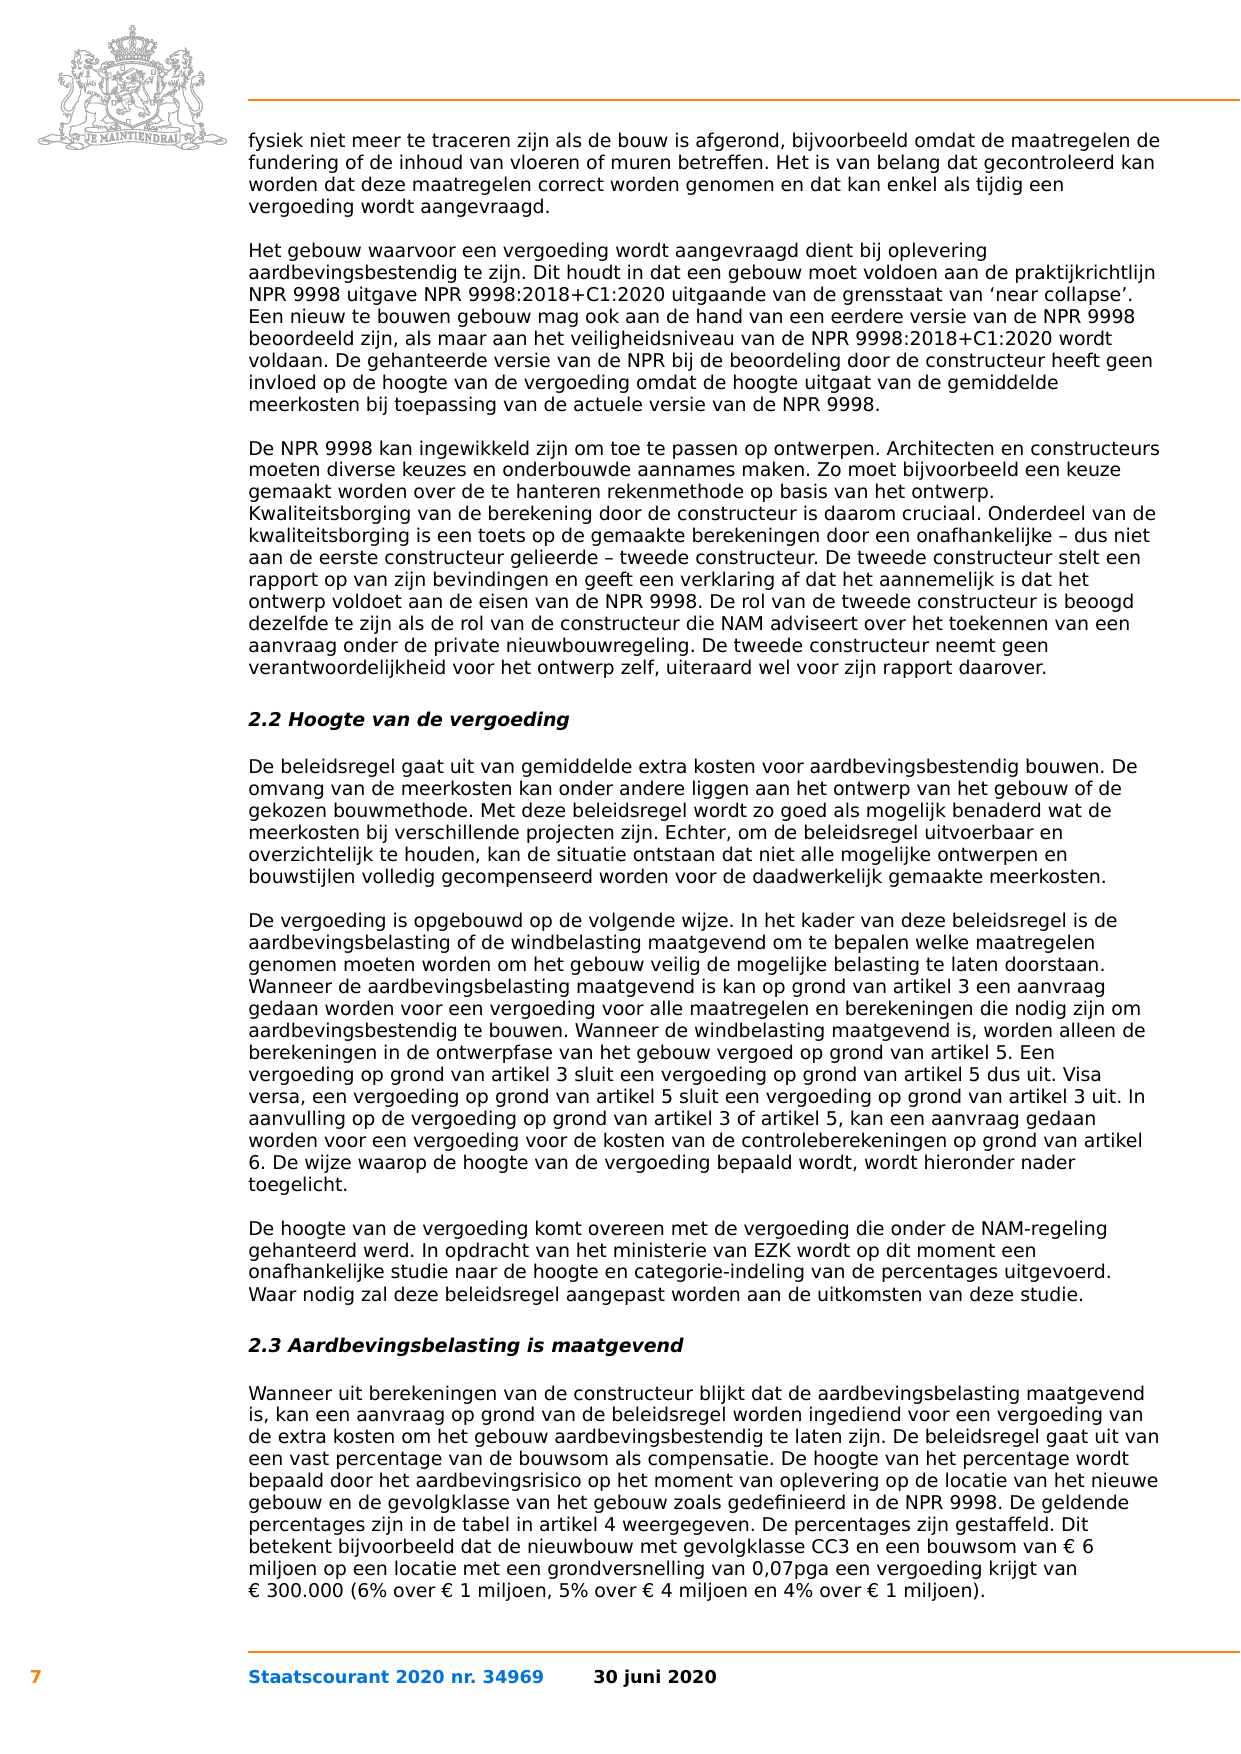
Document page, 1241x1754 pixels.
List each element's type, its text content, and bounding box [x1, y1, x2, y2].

text De beleidsregel gaat uit van gemiddelde extra kosten voor aardbevingsbestendig bouwen. De omvang van de meerkosten kan onder andere liggen aan het ontwerp van het gebouw of de gekozen bouwmethode. Met deze beleidsregel wordt zo goed als mogelijk benaderd wat de meerkosten bij verschillende projecten zijn. Echter, om de beleidsregel uitvoerbaar en overzichtelijk te houden, kan de situatie ontstaan dat niet alle mogelijke ontwerpen en bouwstijlen volledig gecompenseerd worden voor de daadwerkelijk gemaakte meerkosten. [248, 756, 1163, 888]
text Het gebouw waarvoor een vergoeding wordt aangevraagd dient bij oplevering aardbevingsbestendig te zijn. Dit houdt in dat een gebouw moet voldoen aan de praktijkrichtlijn NPR 9998 uitgave NPR 9998:2018+C1:2020 uitgaande van de grensstaat van ‘near collapse’. Een nieuw te bouwen gebouw mag ook aan de hand van een eerdere versie van de NPR 9998 beoordeeld zijn, als maar aan het veiligheidsniveau van de NPR 9998:2018+C1:2020 wordt voldaan. De gehanteerde versie van de NPR bij de beoordeling door de constructeur heeft geen invloed op de hoogte van de vergoeding omdat de hoogte uitgaat van de gemiddelde meerkosten bij toepassing van de actuele versie van de NPR 9998. [248, 240, 1163, 416]
text Wanneer uit berekeningen van de constructeur blijkt dat de aardbevingsbelasting maatgevend is, kan een aanvraag op grond van de beleidsregel worden ingediend voor een vergoeding van de extra kosten om het gebouw aardbevingsbestendig te laten zijn. De beleidsregel gaat uit van een vast percentage van de bouwsom als compensatie. De hoogte van het percentage wordt bepaald door het aardbevingsrisico op het moment van oplevering op de locatie van het nieuwe gebouw en de gevolgklasse van het gebouw zoals gedefinieerd in de NPR 9998. De geldende percentages zijn in de tabel in artikel 4 weergegeven. De percentages zijn gestaffeld. Dit betekent bijvoorbeeld dat de nieuwbouw met gevolgklasse CC3 en een bouwsom van € 6 miljoen op een locatie met een grondversnelling van 0,07pga een vergoeding krijgt van € 300.000 (6% over € 1 miljoen, 5% over € 4 miljoen en 4% over € 1 miljoen). [248, 1382, 1163, 1602]
subtitle 2.3 Aardbevingsbelasting is maatgevend [248, 1335, 1163, 1357]
text De NPR 9998 kan ingewikkeld zijn om toe te passen op ontwerpen. Architecten en constructeurs moeten diverse keuzes en onderbouwde aannames maken. Zo moet bijvoorbeeld een keuze gemaakt worden over de te hanteren rekenmethode op basis van het ontwerp. Kwaliteitsborging van de berekening door de constructeur is daarom cruciaal. Onderdeel van de kwaliteitsborging is een toets op de gemaakte berekeningen door een onafhankelijke – dus niet aan de eerste constructeur gelieerde – tweede constructeur. De tweede constructeur stelt een rapport op van zijn bevindingen en geeft een verklaring af dat het aannemelijk is dat het ontwerp voldoet aan de eisen van de NPR 9998. De rol van de tweede constructeur is beoogd dezelfde te zijn als de rol van de constructeur die NAM adviseert over het toekennen van een aanvraag onder de private nieuwbouwregeling. De tweede constructeur neemt geen verantwoordelijkheid voor het ontwerp zelf, uiteraard wel voor zijn rapport daarover. [248, 437, 1163, 679]
subtitle 2.2 Hoogte van de vergoeding [248, 709, 1163, 731]
text De hoogte van de vergoeding komt overeen met de vergoeding die onder de NAM-regeling gehanteerd werd. In opdracht van het ministerie van EZK wordt op dit moment een onafhankelijke studie naar de hoogte en categorie-indeling van de percentages uitgevoerd. Waar nodig zal deze beleidsregel aangepast worden aan de uitkomsten van deze studie. [248, 1217, 1163, 1305]
text fysiek niet meer te traceren zijn als de bouw is afgerond, bijvoorbeeld omdat de maatregelen de fundering of de inhoud van vloeren of muren betreffen. Het is van belang dat gecontroleerd kan worden dat deze maatregelen correct worden genomen en dat kan enkel als tijdig een vergoeding wordt aangevraagd. [248, 130, 1163, 218]
picture [38, 25, 227, 150]
text De vergoeding is opgebouwd op de volgende wijze. In het kader van deze beleidsregel is de aardbevingsbelasting of de windbelasting maatgevend om te bepalen welke maatregelen genomen moeten worden om het gebouw veilig de mogelijke belasting te laten doorstaan. Wanneer de aardbevingsbelasting maatgevend is kan op grond van artikel 3 een aanvraag gedaan worden voor een vergoeding voor alle maatregelen en berekeningen die nodig zijn om aardbevingsbestendig te bouwen. Wanneer de windbelasting maatgevend is, worden alleen de berekeningen in de ontwerpfase van het gebouw vergoed op grond van artikel 5. Een vergoeding op grond van artikel 3 sluit een vergoeding op grond van artikel 5 dus uit. Visa versa, een vergoeding op grond van artikel 5 sluit een vergoeding op grond van artikel 3 uit. In aanvulling op de vergoeding op grond van artikel 3 of artikel 5, kan een aanvraag gedaan worden voor een vergoeding voor de kosten van de controleberekeningen op grond van artikel 6. De wijze waarop de hoogte van de vergoeding bepaald wordt, wordt hieronder nader toegelicht. [248, 910, 1163, 1196]
